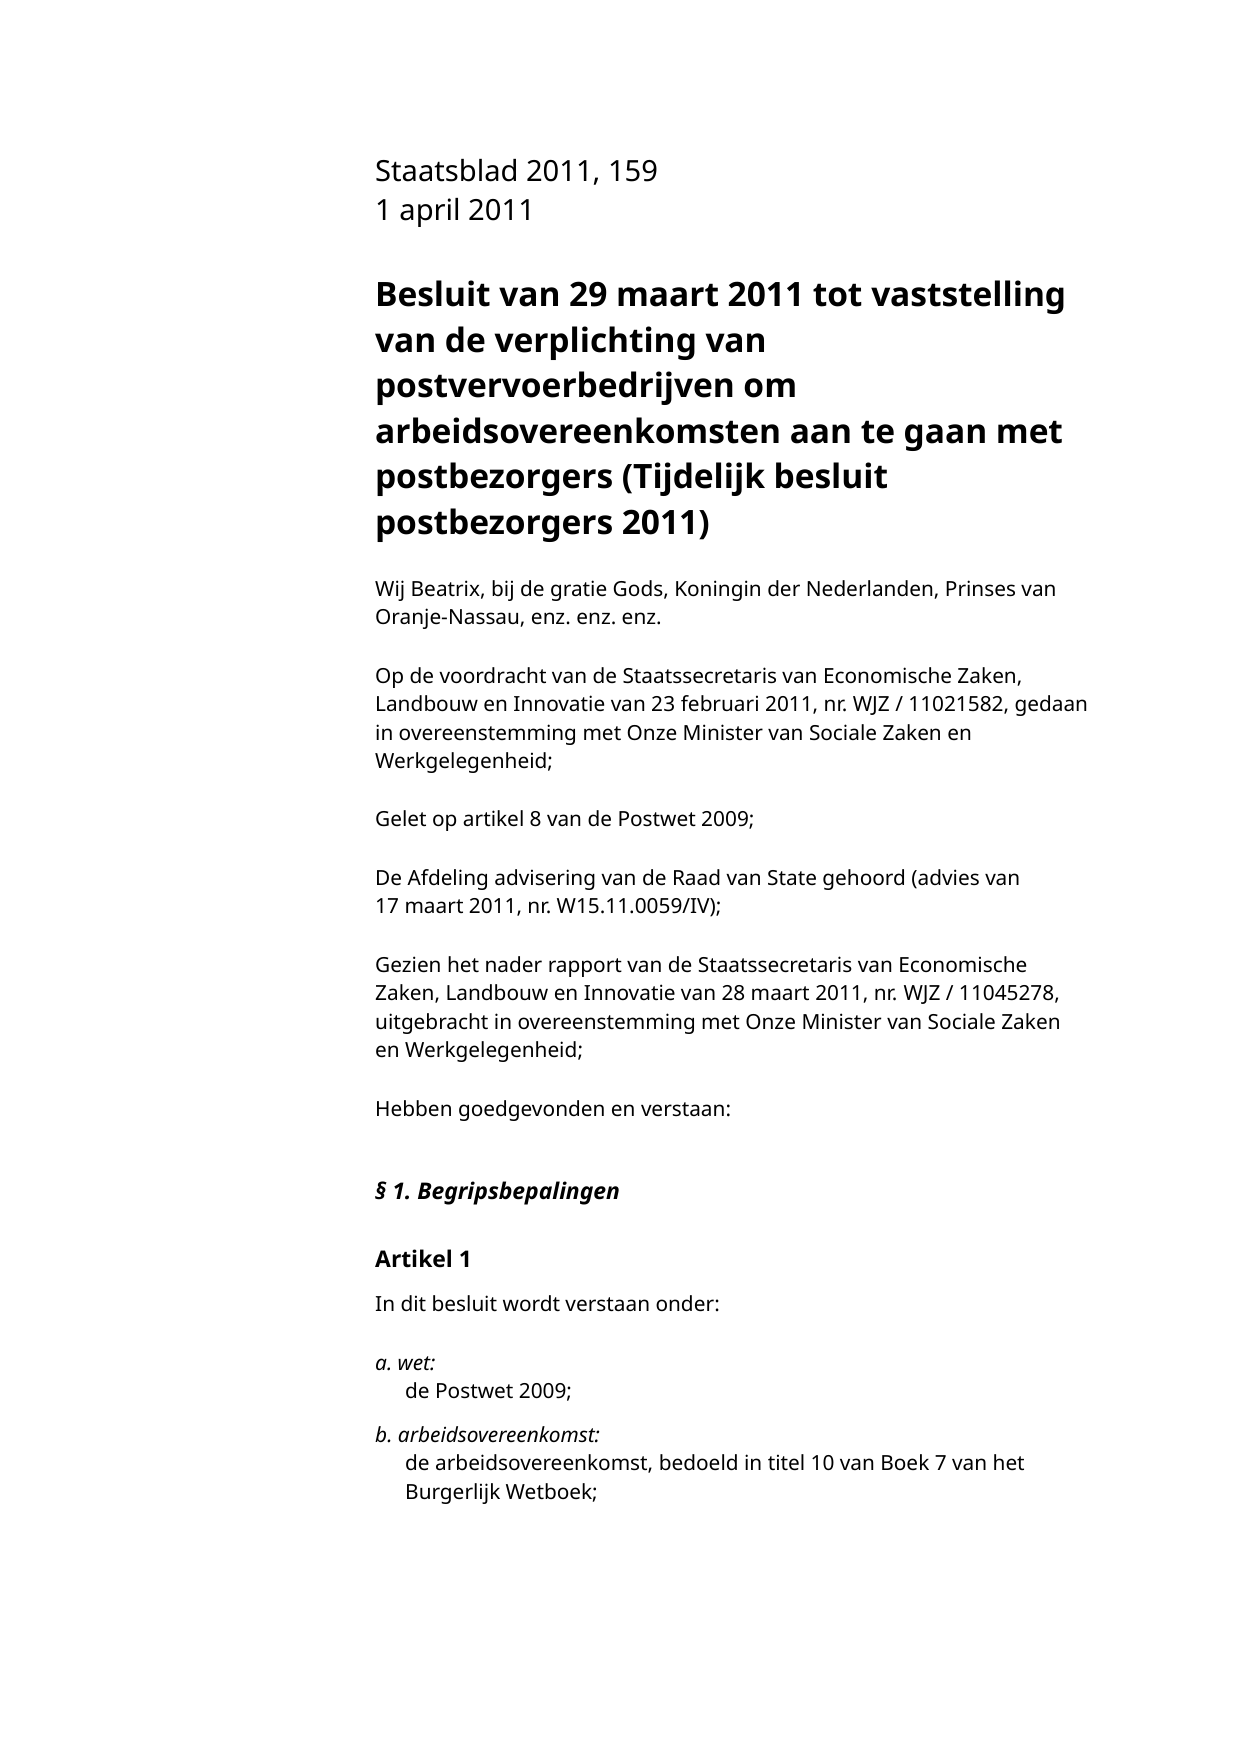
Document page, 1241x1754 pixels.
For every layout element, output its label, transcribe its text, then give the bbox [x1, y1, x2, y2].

text Hebben goedgevonden en verstaan: [375, 1094, 1090, 1122]
subtitle Besluit van 29 maart 2011 tot vaststelling van de verplichting van postvervoerbedrijven om arbeidsovereenkomsten aan te gaan met postbezorgers (Tijdelijk besluit postbezorgers 2011) [375, 271, 1090, 544]
text Op de voordracht van de Staatssecretaris van Economische Zaken, Landbouw en Innovatie van 23 februari 2011, nr. WJZ / 11021582, gedaan in overeenstemming met Onze Minister van Sociale Zaken en Werkgelegenheid; [375, 661, 1090, 774]
text de Postwet 2009; [405, 1376, 1090, 1405]
subtitle Artikel 1 [375, 1243, 1090, 1274]
text De Afdeling advisering van de Raad van State gehoord (advies van 17 maart 2011, nr. W15.11.0059/IV); [375, 863, 1090, 920]
text Gelet op artikel 8 van de Postwet 2009; [375, 804, 1090, 833]
text de arbeidsovereenkomst, bedoeld in titel 10 van Boek 7 van het Burgerlijk Wetboek; [405, 1448, 1090, 1505]
text b. arbeidsovereenkomst: [375, 1420, 1090, 1448]
text In dit besluit wordt verstaan onder: [375, 1289, 1090, 1318]
text Wij Beatrix, bij de gratie Gods, Koningin der Nederlanden, Prinses van Oranje-Nassau, enz. enz. enz. [375, 574, 1090, 631]
subtitle § 1. Begripsbepalingen [375, 1174, 1090, 1206]
text a. wet: [375, 1348, 1090, 1376]
text 1 april 2011 [375, 190, 1090, 229]
text Gezien het nader rapport van de Staatssecretaris van Economische Zaken, Landbouw en Innovatie van 28 maart 2011, nr. WJZ / 11045278, uitgebracht in overeenstemming met Onze Minister van Sociale Zaken en Werkgelegenheid; [375, 950, 1090, 1064]
text Staatsblad 2011, 159 [375, 150, 1090, 190]
